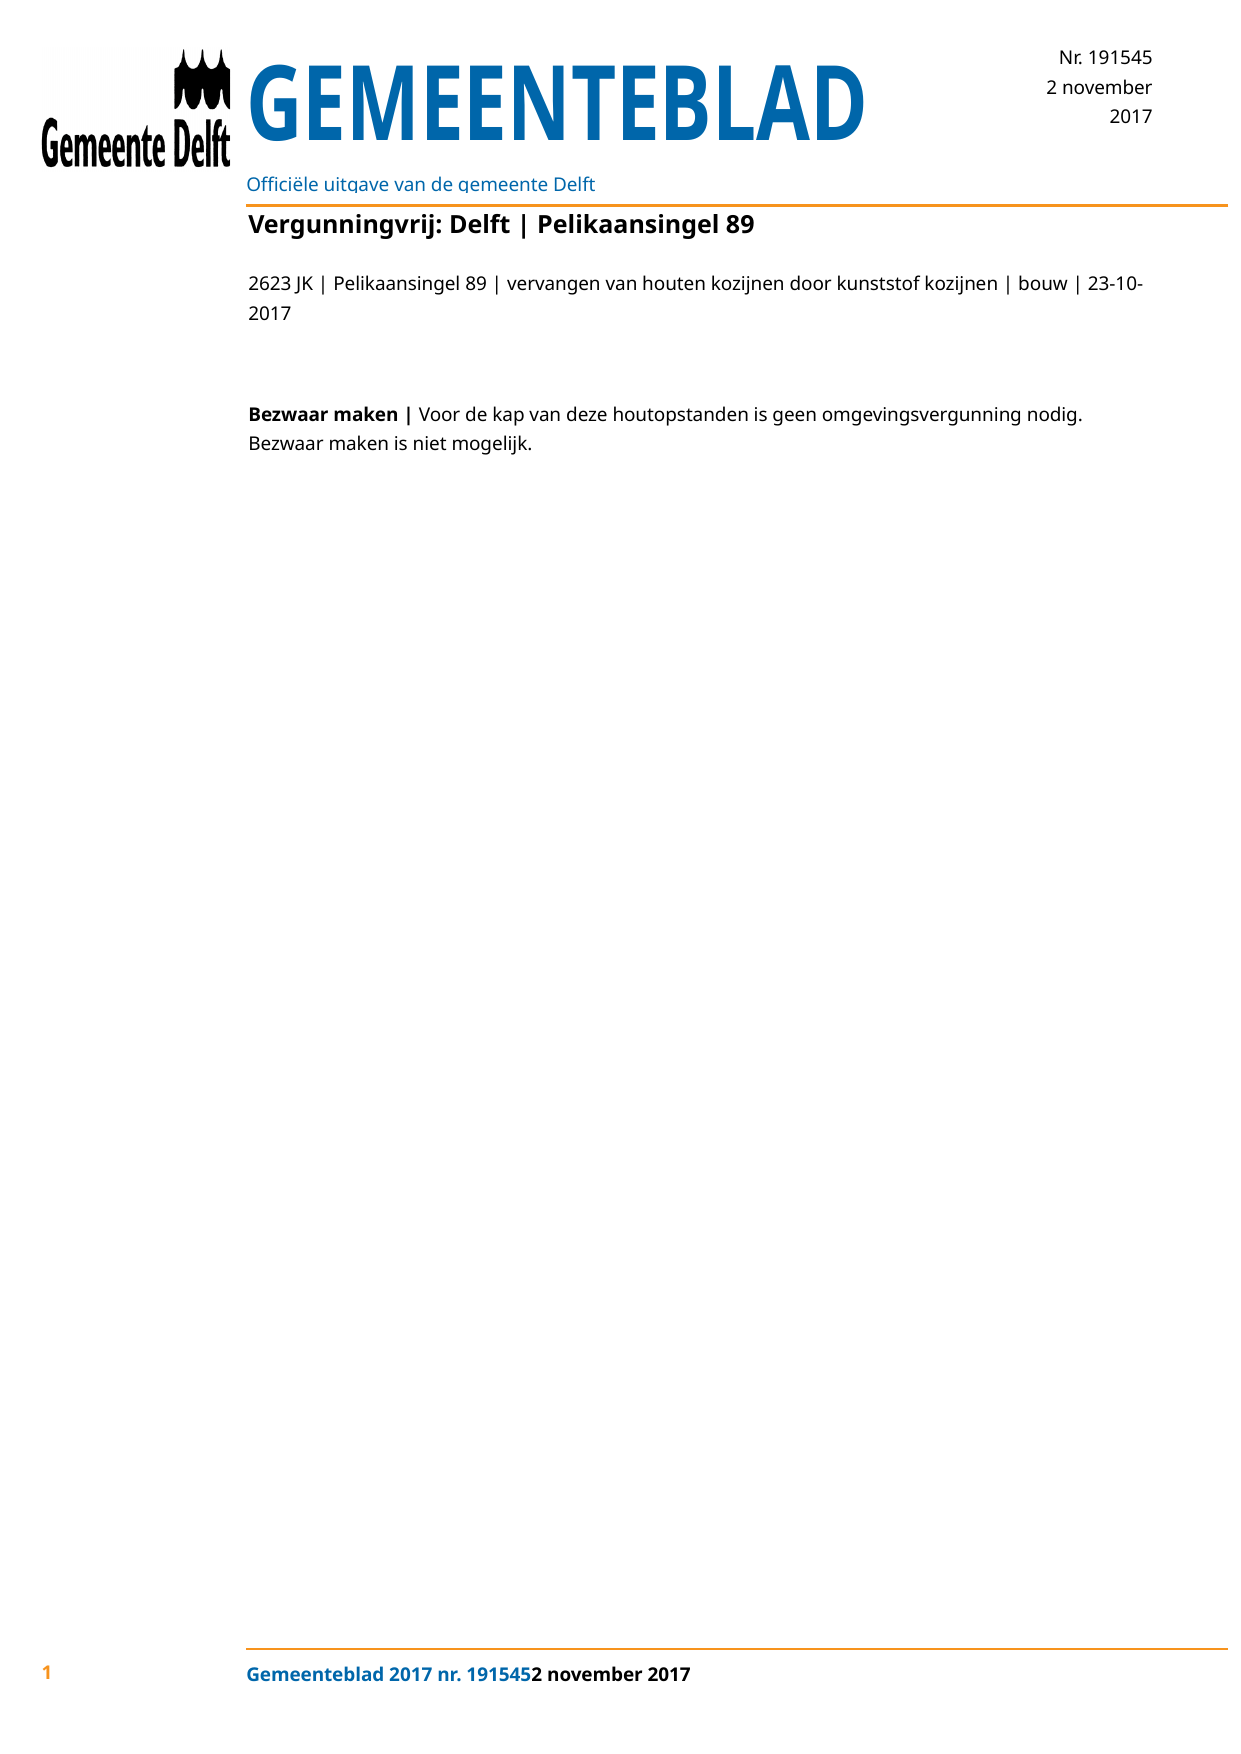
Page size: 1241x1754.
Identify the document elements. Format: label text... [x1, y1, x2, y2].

text 2623 JK | Pelikaansingel 89 | vervangen van houten kozijnen door kunststof kozijnen | bouw | 23-10-2017 [248, 270, 1152, 326]
picture [41, 47, 231, 172]
text Vergunningvrij: Delft | Pelikaansingel 89 [248, 207, 1152, 241]
text Bezwaar maken | Voor de kap van deze houtopstanden is geen omgevingsvergunning nodig. Bezwaar maken is niet mogelijk. [248, 401, 1152, 456]
